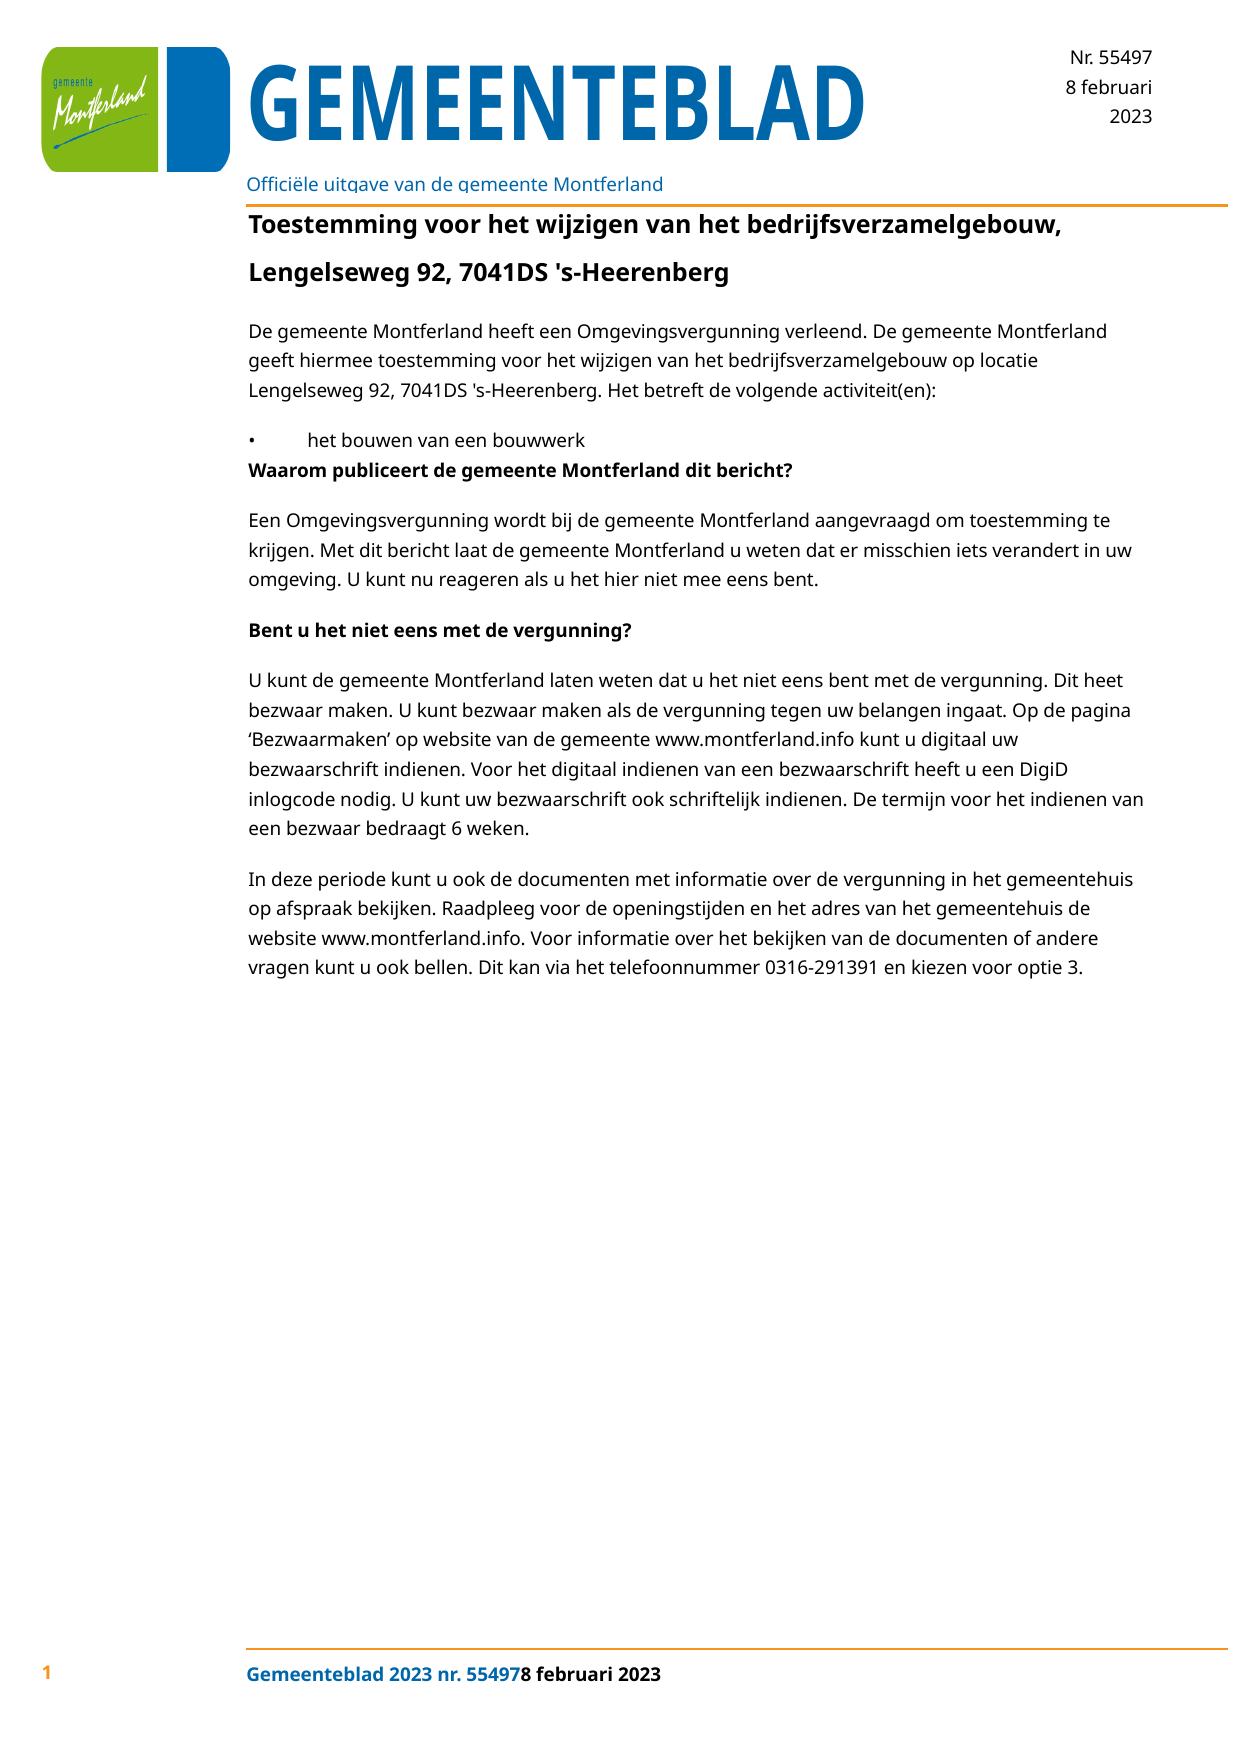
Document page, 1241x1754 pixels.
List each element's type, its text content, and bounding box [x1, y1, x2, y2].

text Een Omgevingsvergunning wordt bij de gemeente Montferland aangevraagd om toestemming te krijgen. Met dit bericht laat de gemeente Montferland u weten dat er misschien iets verandert in uw omgeving. U kunt nu reageren als u het hier niet mee eens bent. [248, 507, 1152, 592]
list het bouwen van een bouwwerk [248, 427, 1152, 453]
text Toestemming voor het wijzigen van het bedrijfsverzamelgebouw, Lengelseweg 92, 7041DS 's-Heerenberg [248, 207, 1152, 288]
text U kunt de gemeente Montferland laten weten dat u het niet eens bent met de vergunning. Dit heet bezwaar maken. U kunt bezwaar maken als de vergunning tegen uw belangen ingaat. Op de pagina ‘Bezwaarmaken’ op website van de gemeente www.montferland.info kunt u digitaal uw bezwaarschrift indienen. Voor het digitaal indienen van een bezwaarschrift heeft u een DigiD inlogcode nodig. U kunt uw bezwaarschrift ook schriftelijk indienen. De termijn voor het indienen van een bezwaar bedraagt 6 weken. [248, 667, 1152, 841]
text Waarom publiceert de gemeente Montferland dit bericht? [248, 457, 1152, 483]
text Bent u het niet eens met de vergunning? [248, 617, 1152, 643]
text In deze periode kunt u ook de documenten met informatie over de vergunning in het gemeentehuis op afspraak bekijken. Raadpleeg voor de openingstijden en het adres van het gemeentehuis de website www.montferland.info. Voor informatie over het bekijken van de documenten of andere vragen kunt u ook bellen. Dit kan via het telefoonnummer 0316-291391 en kiezen voor optie 3. [248, 866, 1152, 980]
text De gemeente Montferland heeft een Omgevingsvergunning verleend. De gemeente Montferland geeft hiermee toestemming voor het wijzigen van het bedrijfsverzamelgebouw op locatie Lengelseweg 92, 7041DS 's-Heerenberg. Het betreft de volgende activiteit(en): [248, 318, 1152, 403]
picture [41, 47, 231, 172]
